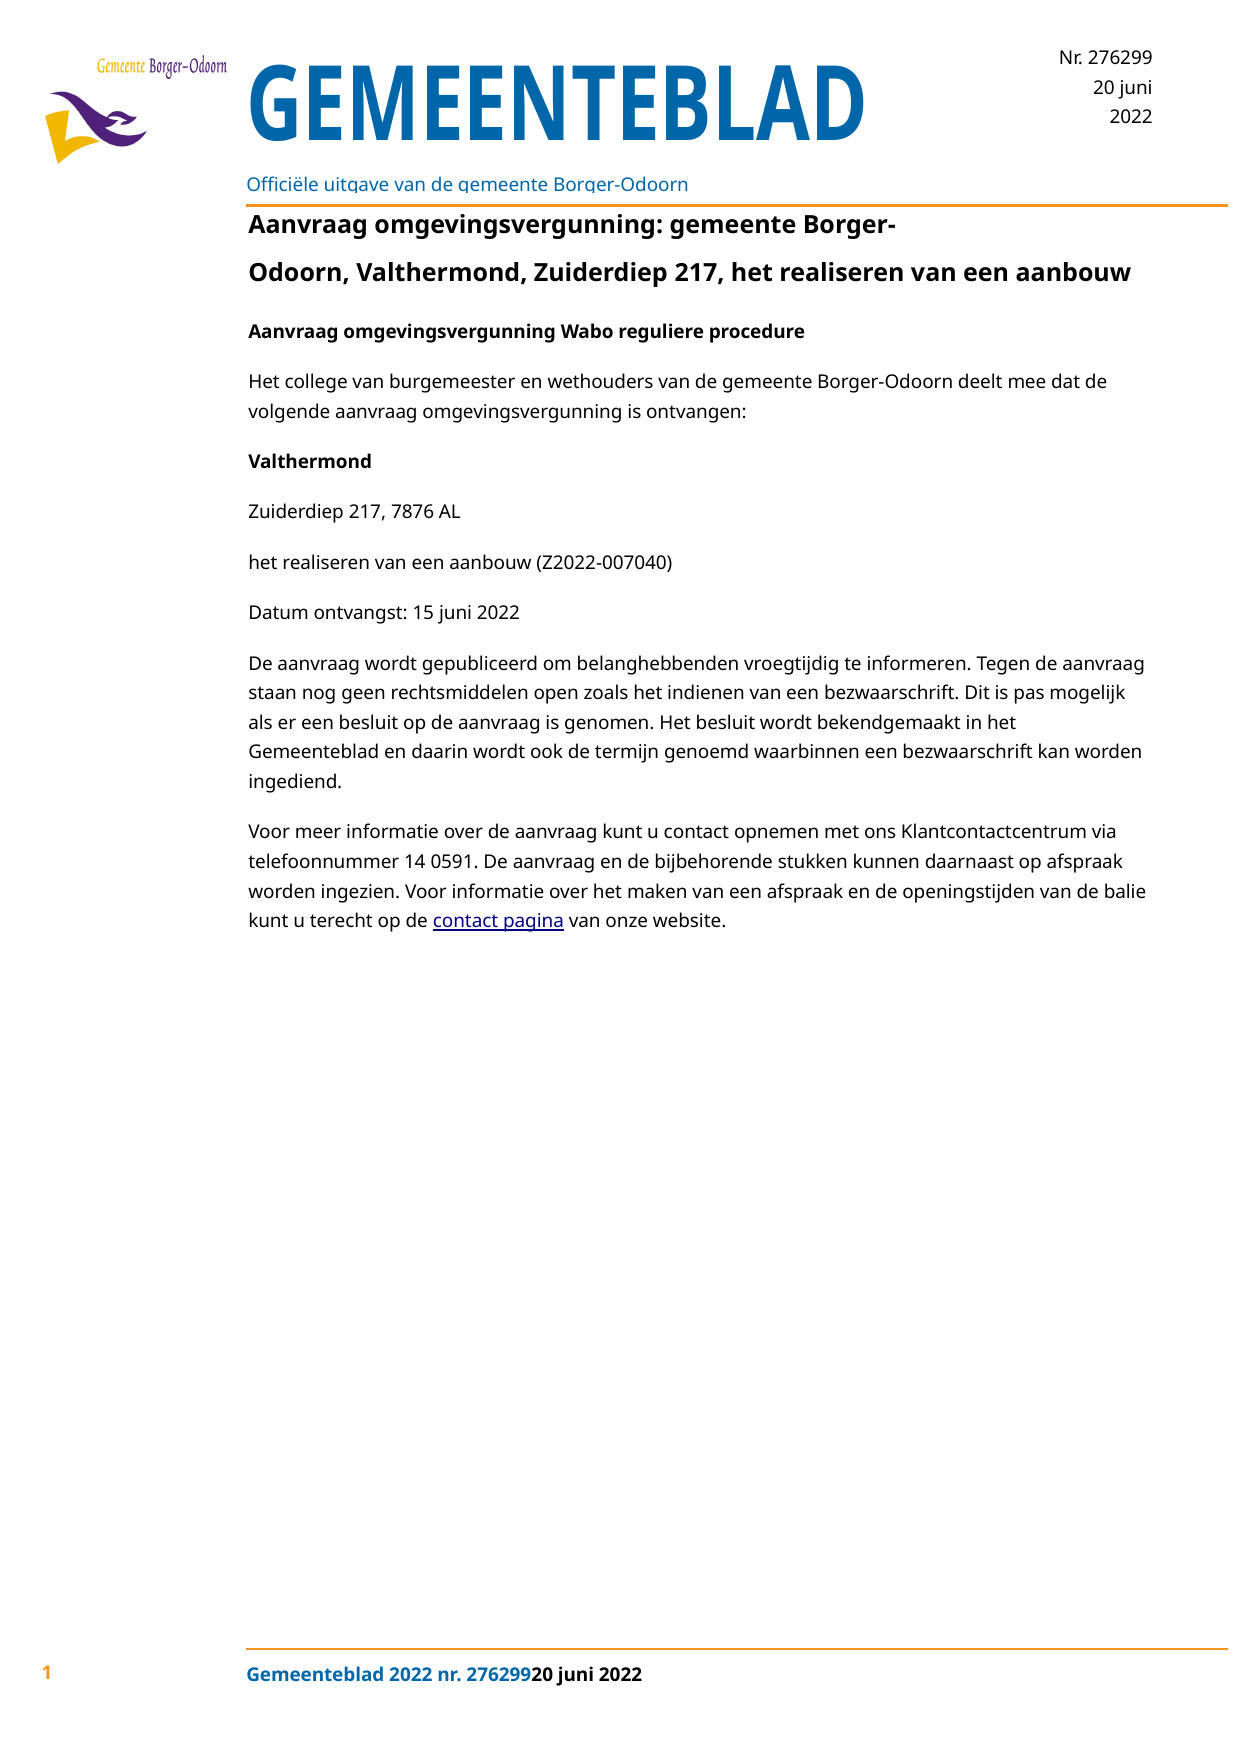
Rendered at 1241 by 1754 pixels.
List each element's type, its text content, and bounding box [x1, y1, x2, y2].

text De aanvraag wordt gepubliceerd om belanghebbenden vroegtijdig te informeren. Tegen de aanvraag staan nog geen rechtsmiddelen open zoals het indienen van een bezwaarschrift. Dit is pas mogelijk als er een besluit op de aanvraag is genomen. Het besluit wordt bekendgemaakt in het Gemeenteblad en daarin wordt ook de termijn genoemd waarbinnen een bezwaarschrift kan worden ingediend. [248, 650, 1152, 794]
text Het college van burgemeester en wethouders van de gemeente Borger-Odoorn deelt mee dat de volgende aanvraag omgevingsvergunning is ontvangen: [248, 368, 1152, 424]
text Zuiderdiep 217, 7876 AL [248, 499, 1152, 524]
text het realiseren van een aanbouw (Z2022-007040) [248, 549, 1152, 575]
picture [41, 47, 231, 172]
text Valthermond [248, 448, 1152, 474]
text Aanvraag omgevingsvergunning Wabo reguliere procedure [248, 318, 1152, 344]
text Aanvraag omgevingsvergunning: gemeente Borger-Odoorn, Valthermond, Zuiderdiep 217, het realiseren van een aanbouw [248, 207, 1152, 288]
text Voor meer informatie over de aanvraag kunt u contact opnemen met ons Klantcontactcentrum via telefoonnummer 14 0591. De aanvraag en de bijbehorende stukken kunnen daarnaast op afspraak worden ingezien. Voor informatie over het maken van een afspraak en de openingstijden van de balie kunt u terecht op de contact pagina van onze website. [248, 819, 1152, 933]
text Datum ontvangst: 15 juni 2022 [248, 599, 1152, 625]
